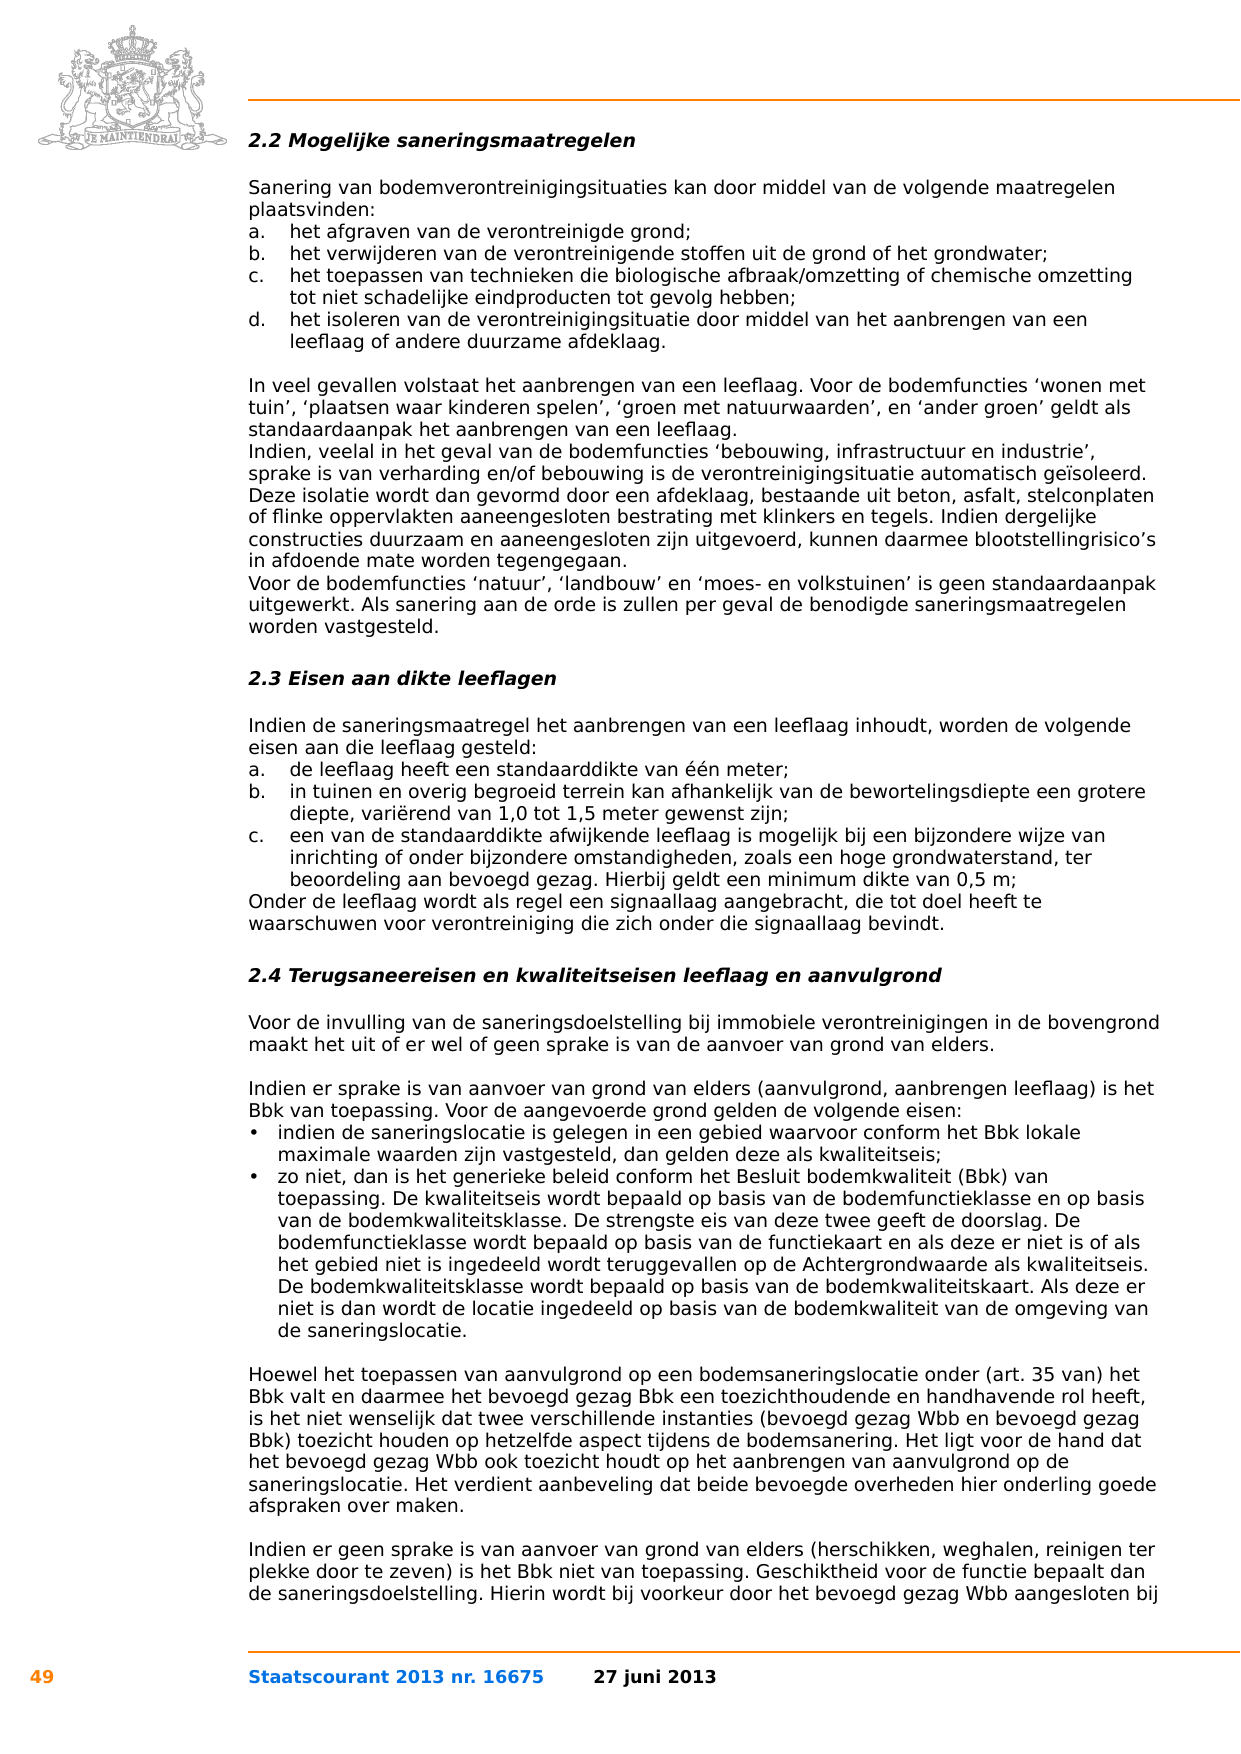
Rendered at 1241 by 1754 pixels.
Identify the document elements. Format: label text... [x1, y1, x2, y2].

text d. het isoleren van de verontreinigingsituatie door middel van het aanbrengen van een leeflaag of andere duurzame afdeklaag. [248, 309, 1163, 353]
text Sanering van bodemverontreinigingsituaties kan door middel van de volgende maatregelen plaatsvinden: [248, 177, 1163, 221]
text Indien er sprake is van aanvoer van grond van elders (aanvulgrond, aanbrengen leeflaag) is het Bbk van toepassing. Voor de aangevoerde grond gelden de volgende eisen: [248, 1078, 1163, 1122]
text a. het afgraven van de verontreinigde grond; [248, 221, 1163, 243]
text b. in tuinen en overig begroeid terrein kan afhankelijk van de bewortelingsdiepte een grotere diepte, variërend van 1,0 tot 1,5 meter gewenst zijn; [248, 781, 1163, 825]
subtitle 2.4 Terugsaneereisen en kwaliteitseisen leeflaag en aanvulgrond [248, 965, 1163, 987]
picture [38, 25, 227, 150]
text c. het toepassen van technieken die biologische afbraak/omzetting of chemische omzetting tot niet schadelijke eindproducten tot gevolg hebben; [248, 265, 1163, 309]
text b. het verwijderen van de verontreinigende stoffen uit de grond of het grondwater; [248, 243, 1163, 265]
subtitle 2.3 Eisen aan dikte leeflagen [248, 668, 1163, 690]
text c. een van de standaarddikte afwijkende leeflaag is mogelijk bij een bijzondere wijze van inrichting of onder bijzondere omstandigheden, zoals een hoge grondwaterstand, ter beoordeling aan bevoegd gezag. Hierbij geldt een minimum dikte van 0,5 m; [248, 825, 1163, 891]
text Hoewel het toepassen van aanvulgrond op een bodemsaneringslocatie onder (art. 35 van) het Bbk valt en daarmee het bevoegd gezag Bbk een toezichthoudende en handhavende rol heeft, is het niet wenselijk dat twee verschillende instanties (bevoegd gezag Wbb en bevoegd gezag Bbk) toezicht houden op hetzelfde aspect tijdens de bodemsanering. Het ligt voor de hand dat het bevoegd gezag Wbb ook toezicht houdt op het aanbrengen van aanvulgrond op de saneringslocatie. Het verdient aanbeveling dat beide bevoegde overheden hier onderling goede afspraken over maken. [248, 1363, 1163, 1517]
text • zo niet, dan is het generieke beleid conform het Besluit bodemkwaliteit (Bbk) van toepassing. De kwaliteitseis wordt bepaald op basis van de bodemfunctieklasse en op basis van de bodemkwaliteitsklasse. De strengste eis van deze twee geeft de doorslag. De bodemfunctieklasse wordt bepaald op basis van de functiekaart en als deze er niet is of als het gebied niet is ingedeeld wordt teruggevallen op de Achtergrondwaarde als kwaliteitseis. De bodemkwaliteitsklasse wordt bepaald op basis van de bodemkwaliteitskaart. Als deze er niet is dan wordt de locatie ingedeeld op basis van de bodemkwaliteit van de omgeving van de saneringslocatie. [248, 1166, 1163, 1342]
text Indien de saneringsmaatregel het aanbrengen van een leeflaag inhoudt, worden de volgende eisen aan die leeflaag gesteld: [248, 715, 1163, 759]
text • indien de saneringslocatie is gelegen in een gebied waarvoor conform het Bbk lokale maximale waarden zijn vastgesteld, dan gelden deze als kwaliteitseis; [248, 1122, 1163, 1166]
text Voor de bodemfuncties ‘natuur’, ‘landbouw’ en ‘moes- en volkstuinen’ is geen standaardaanpak uitgewerkt. Als sanering aan de orde is zullen per geval de benodigde saneringsmaatregelen worden vastgesteld. [248, 572, 1163, 638]
text a. de leeflaag heeft een standaarddikte van één meter; [248, 759, 1163, 781]
text Indien er geen sprake is van aanvoer van grond van elders (herschikken, weghalen, reinigen ter plekke door te zeven) is het Bbk niet van toepassing. Geschiktheid voor de functie bepaalt dan de saneringsdoelstelling. Hierin wordt bij voorkeur door het bevoegd gezag Wbb aangesloten bij [248, 1539, 1163, 1605]
text Voor de invulling van de saneringsdoelstelling bij immobiele verontreinigingen in de bovengrond maakt het uit of er wel of geen sprake is van de aanvoer van grond van elders. [248, 1012, 1163, 1056]
text Onder de leeflaag wordt als regel een signaallaag aangebracht, die tot doel heeft te waarschuwen voor verontreiniging die zich onder die signaallaag bevindt. [248, 891, 1163, 935]
text Indien, veelal in het geval van de bodemfuncties ‘bebouwing, infrastructuur en industrie’, sprake is van verharding en/of bebouwing is de verontreinigingsituatie automatisch geïsoleerd. Deze isolatie wordt dan gevormd door een afdeklaag, bestaande uit beton, asfalt, stelconplaten of flinke oppervlakten aaneengesloten bestrating met klinkers en tegels. Indien dergelijke constructies duurzaam en aaneengesloten zijn uitgevoerd, kunnen daarmee blootstellingrisico’s in afdoende mate worden tegengegaan. [248, 441, 1163, 572]
subtitle 2.2 Mogelijke saneringsmaatregelen [248, 130, 1163, 152]
text In veel gevallen volstaat het aanbrengen van een leeflaag. Voor de bodemfuncties ‘wonen met tuin’, ‘plaatsen waar kinderen spelen’, ‘groen met natuurwaarden’, en ‘ander groen’ geldt als standaardaanpak het aanbrengen van een leeflaag. [248, 374, 1163, 441]
